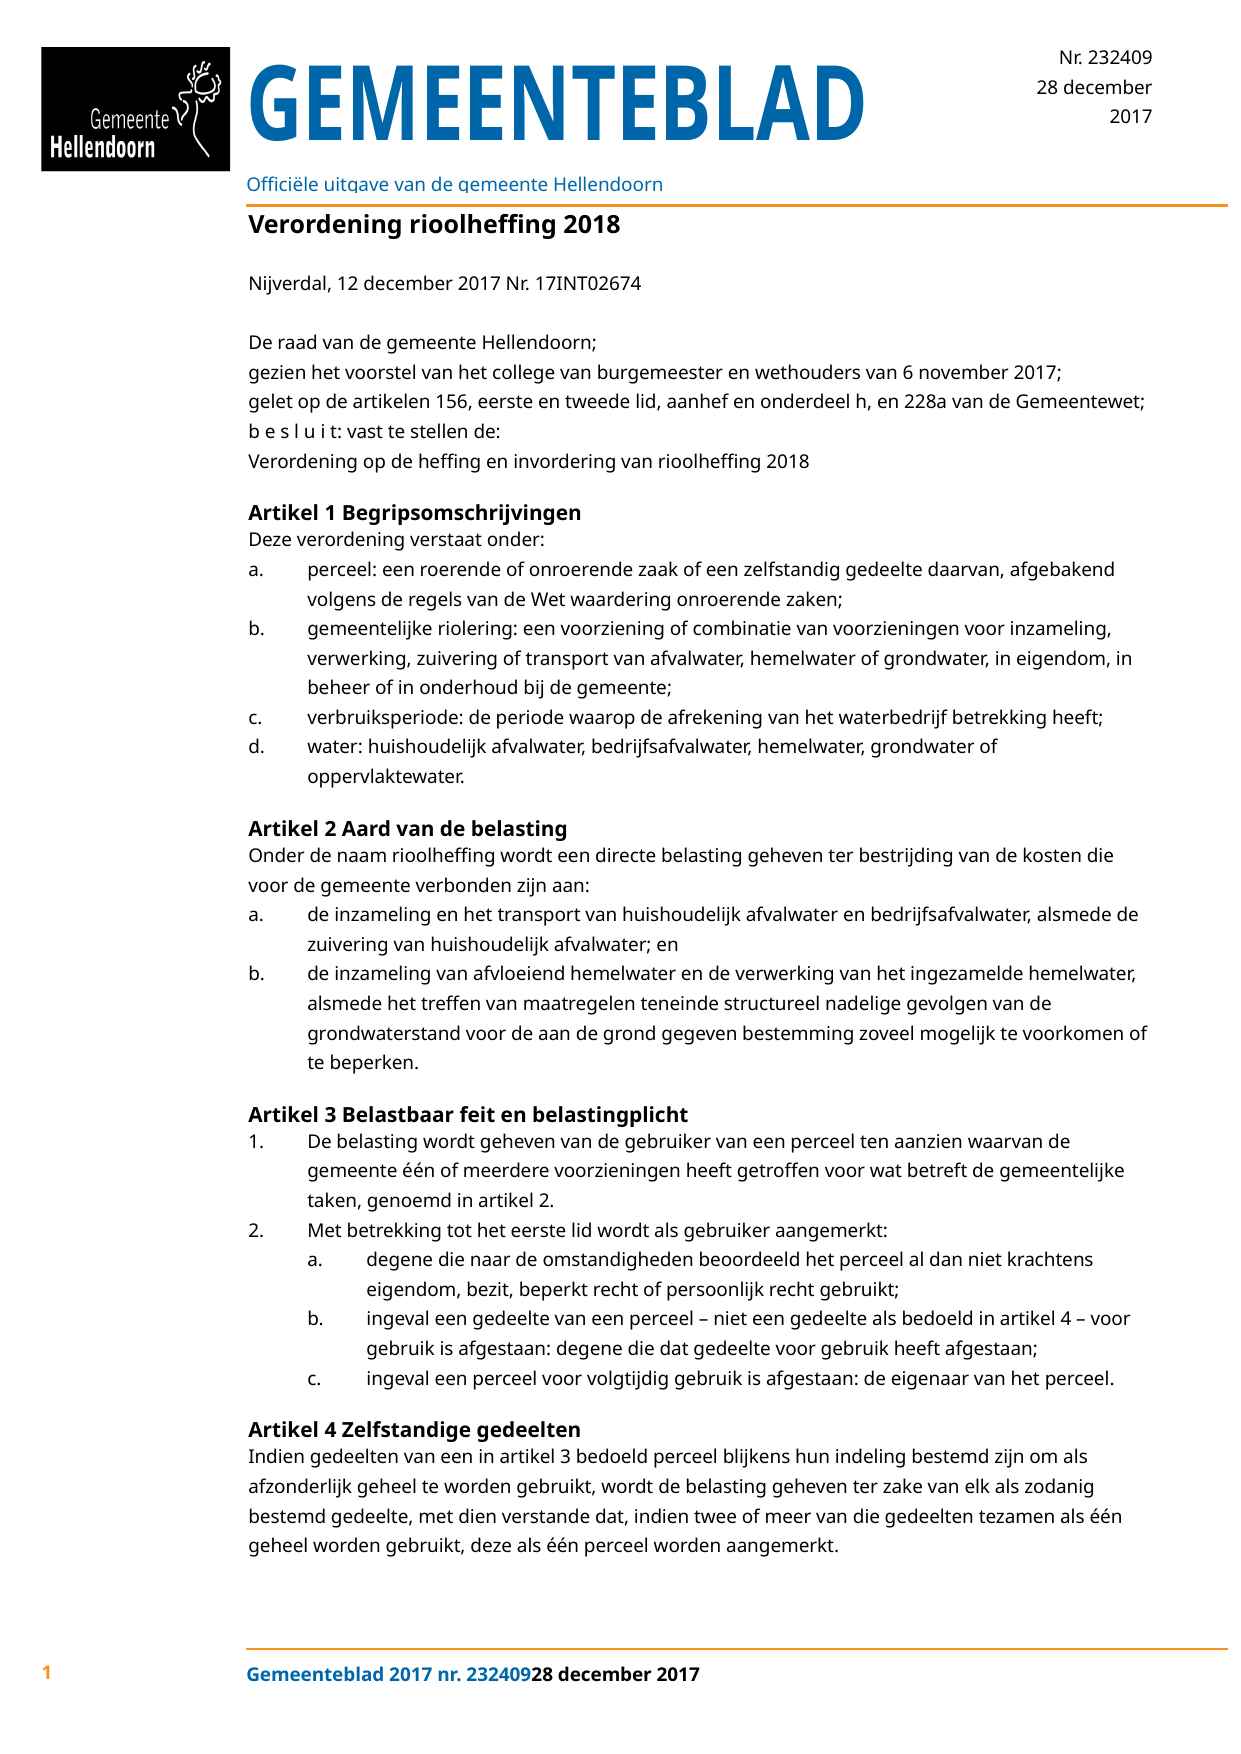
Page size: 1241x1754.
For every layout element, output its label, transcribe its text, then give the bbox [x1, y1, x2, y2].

text Onder de naam rioolheffing wordt een directe belasting geheven ter bestrijding van de kosten die voor de gemeente verbonden zijn aan: [248, 842, 1152, 897]
picture [41, 47, 231, 172]
list de inzameling en het transport van huishoudelijk afvalwater en bedrijfsafvalwater, alsmede de zuivering van huishoudelijk afvalwater; en [248, 901, 1152, 957]
text Indien gedeelten van een in artikel 3 bedoeld perceel blijkens hun indeling bestemd zijn om als afzonderlijk geheel te worden gebruikt, wordt de belasting geheven ter zake van elk als zodanig bestemd gedeelte, met dien verstande dat, indien twee of meer van die gedeelten tezamen als één geheel worden gebruikt, deze als één perceel worden aangemerkt. [248, 1444, 1152, 1558]
text Artikel 3 Belastbaar feit en belastingplicht [248, 1100, 1152, 1128]
text Deze verordening verstaat onder: [248, 527, 1152, 552]
text gezien het voorstel van het college van burgemeester en wethouders van 6 november 2017; [248, 359, 1152, 385]
list gemeentelijke riolering: een voorziening of combinatie van voorzieningen voor inzameling, verwerking, zuivering of transport van afvalwater, hemelwater of grondwater, in eigendom, in beheer of in onderhoud bij de gemeente; [248, 615, 1152, 700]
text Nijverdal, 12 december 2017 Nr. 17INT02674 [248, 270, 1152, 296]
list ingeval een gedeelte van een perceel – niet een gedeelte als bedoeld in artikel 4 – voor gebruik is afgestaan: degene die dat gedeelte voor gebruik heeft afgestaan; [307, 1306, 1152, 1361]
list ingeval een perceel voor volgtijdig gebruik is afgestaan: de eigenaar van het perceel. [307, 1365, 1152, 1391]
list verbruiksperiode: de periode waarop de afrekening van het waterbedrijf betrekking heeft; [248, 704, 1152, 730]
text Verordening rioolheffing 2018 [248, 207, 1152, 241]
text Artikel 2 Aard van de belasting [248, 814, 1152, 842]
text b e s l u i t: vast te stellen de: [248, 418, 1152, 444]
text Artikel 1 Begripsomschrijvingen [248, 498, 1152, 527]
text De raad van de gemeente Hellendoorn; [248, 329, 1152, 355]
text Artikel 4 Zelfstandige gedeelten [248, 1415, 1152, 1444]
text gelet op de artikelen 156, eerste en tweede lid, aanhef en onderdeel h, en 228a van de Gemeentewet; [248, 389, 1152, 414]
list perceel: een roerende of onroerende zaak of een zelfstandig gedeelte daarvan, afgebakend volgens de regels van de Wet waardering onroerende zaken; [248, 556, 1152, 612]
list degene die naar de omstandigheden beoordeeld het perceel al dan niet krachtens eigendom, bezit, beperkt recht of persoonlijk recht gebruikt; [307, 1246, 1152, 1302]
list De belasting wordt geheven van de gebruiker van een perceel ten aanzien waarvan de gemeente één of meerdere voorzieningen heeft getroffen voor wat betreft de gemeentelijke taken, genoemd in artikel 2. [248, 1128, 1152, 1213]
list Met betrekking tot het eerste lid wordt als gebruiker aangemerkt: [248, 1217, 1152, 1243]
text Verordening op de heffing en invordering van rioolheffing 2018 [248, 448, 1152, 473]
list water: huishoudelijk afvalwater, bedrijfsafvalwater, hemelwater, grondwater of oppervlaktewater. [248, 734, 1152, 789]
list de inzameling van afvloeiend hemelwater en de verwerking van het ingezamelde hemelwater, alsmede het treffen van maatregelen teneinde structureel nadelige gevolgen van de grondwaterstand voor de aan de grond gegeven bestemming zoveel mogelijk te voorkomen of te beperken. [248, 961, 1152, 1075]
